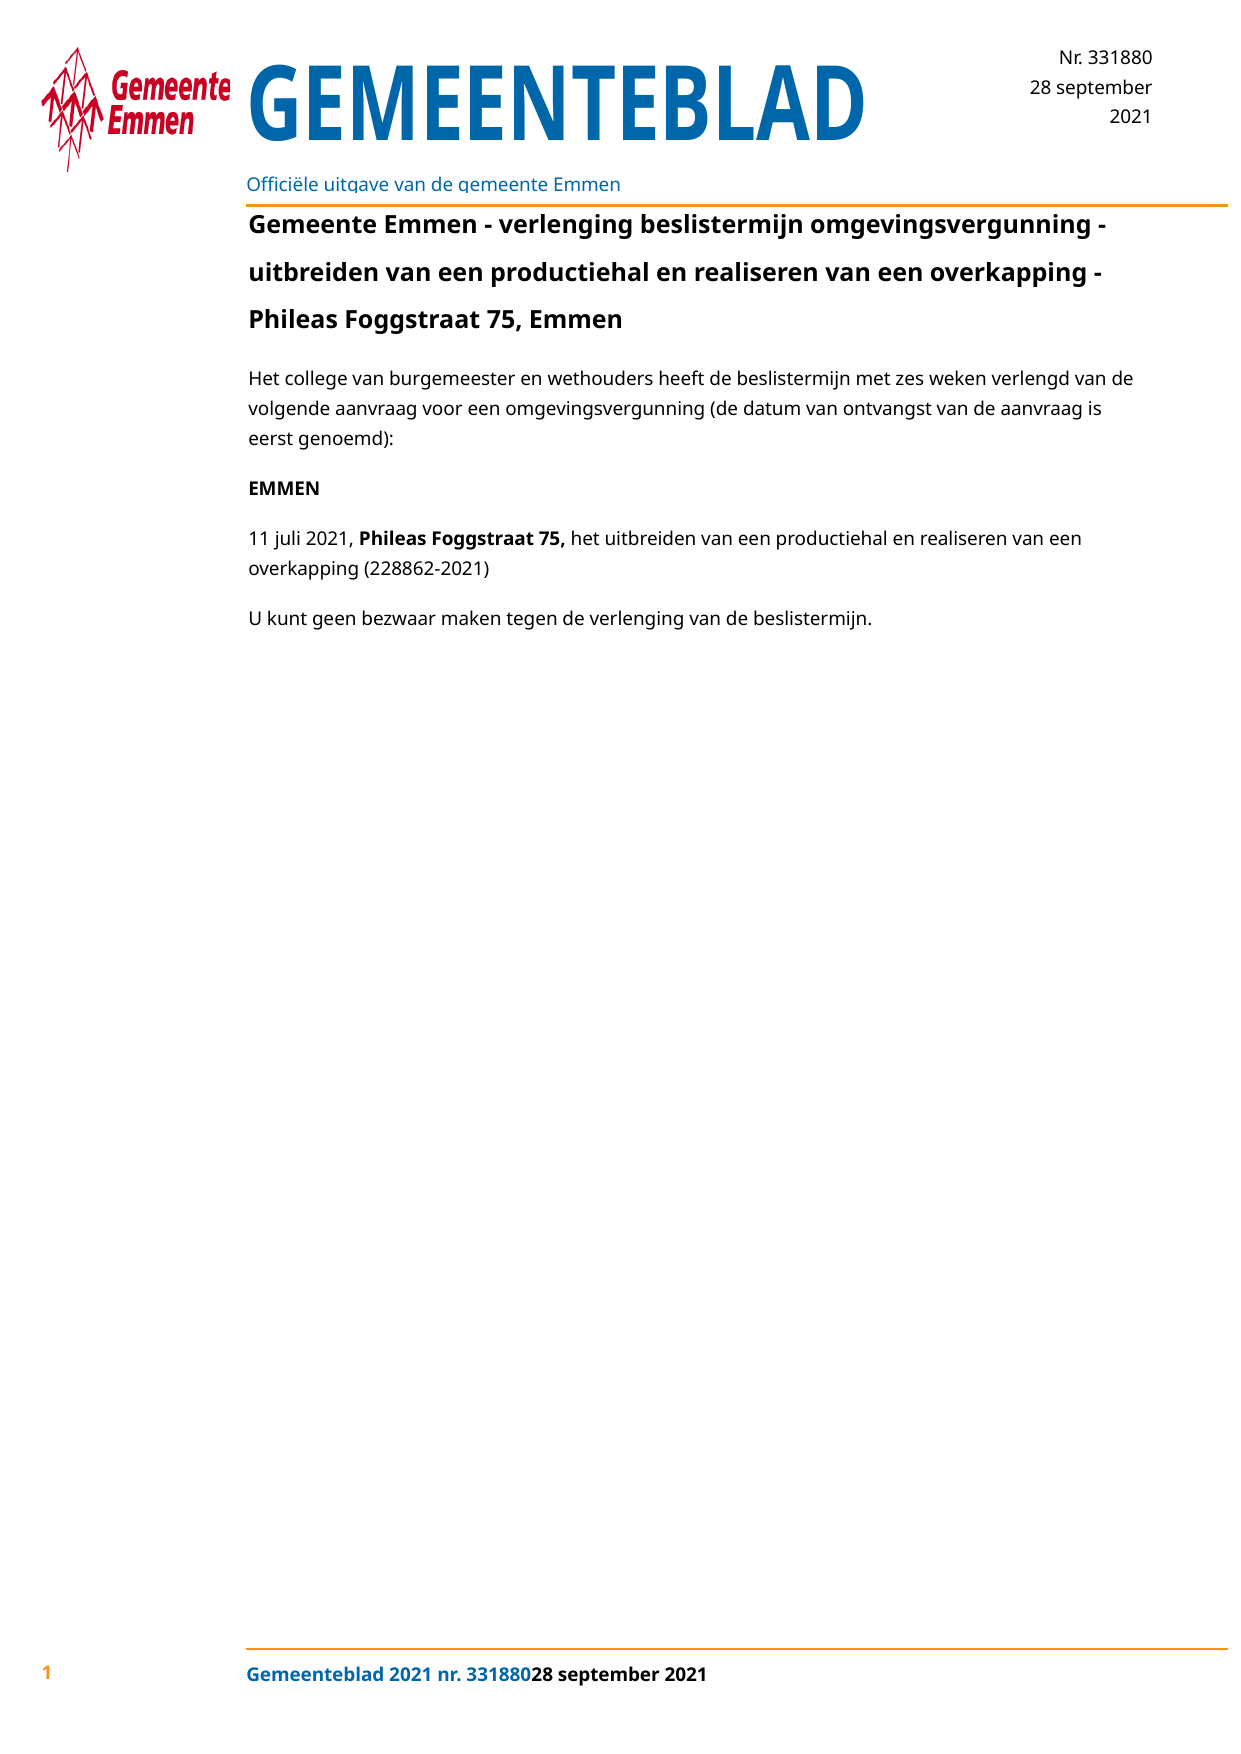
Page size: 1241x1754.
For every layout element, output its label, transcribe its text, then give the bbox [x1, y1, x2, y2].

text EMMEN [248, 475, 1152, 501]
picture [41, 47, 231, 172]
text Gemeente Emmen - verlenging beslistermijn omgevingsvergunning - uitbreiden van een productiehal en realiseren van een overkapping - Phileas Foggstraat 75, Emmen [248, 207, 1152, 336]
text U kunt geen bezwaar maken tegen de verlenging van de beslistermijn. [248, 606, 1152, 631]
text Het college van burgemeester en wethouders heeft de beslistermijn met zes weken verlengd van de volgende aanvraag voor een omgevingsvergunning (de datum van ontvangst van de aanvraag is eerst genoemd): [248, 366, 1152, 450]
text 11 juli 2021, Phileas Foggstraat 75, het uitbreiden van een productiehal en realiseren van een overkapping (228862-2021) [248, 526, 1152, 581]
